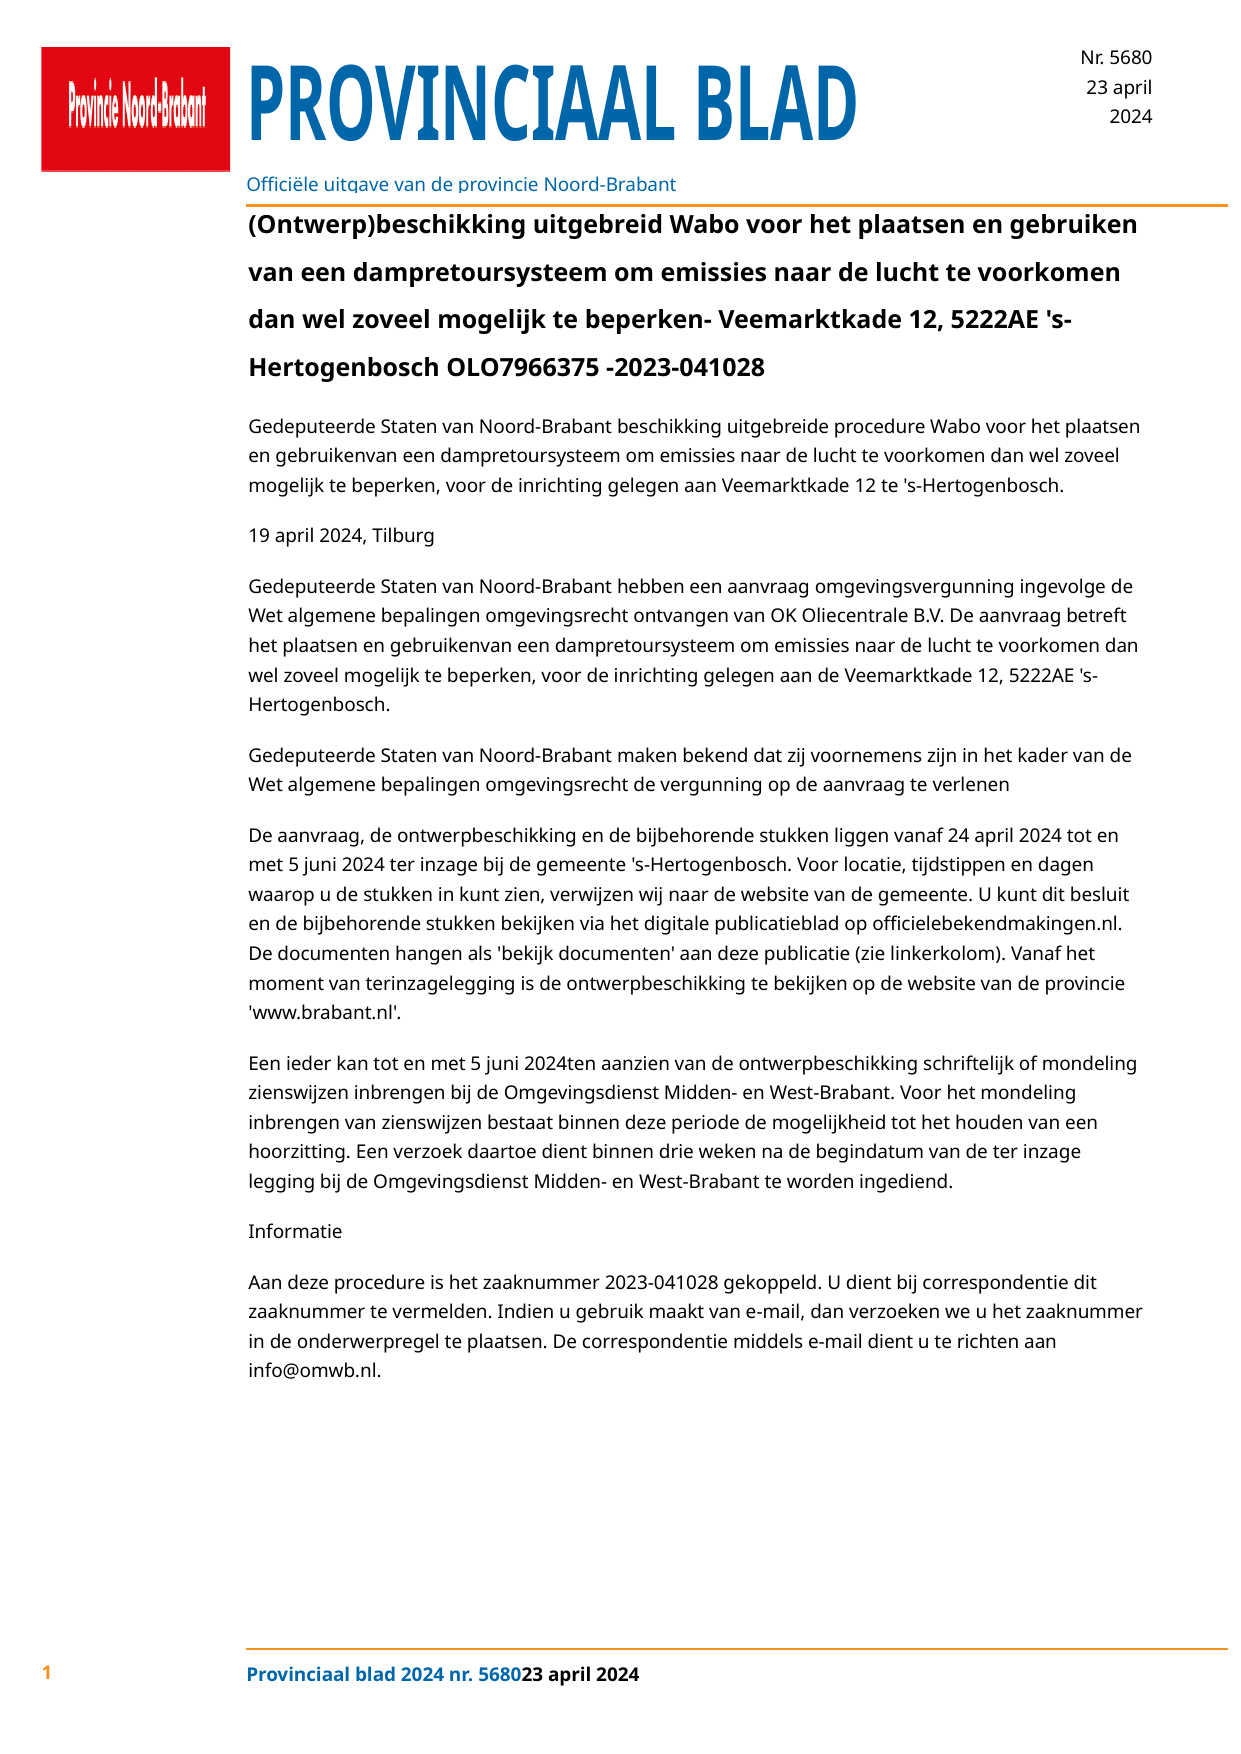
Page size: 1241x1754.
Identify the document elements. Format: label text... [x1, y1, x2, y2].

text Informatie [248, 1218, 1152, 1244]
text 19 april 2024, Tilburg [248, 523, 1152, 548]
text Aan deze procedure is het zaaknummer 2023-041028 gekoppeld. U dient bij correspondentie dit zaaknummer te vermelden. Indien u gebruik maakt van e-mail, dan verzoeken we u het zaaknummer in de onderwerpregel te plaatsen. De correspondentie middels e-mail dient u te richten aan info@omwb.nl. [248, 1269, 1152, 1383]
text Gedeputeerde Staten van Noord-Brabant hebben een aanvraag omgevingsvergunning ingevolge de Wet algemene bepalingen omgevingsrecht ontvangen van OK Oliecentrale B.V. De aanvraag betreft het plaatsen en gebruikenvan een dampretoursysteem om emissies naar de lucht te voorkomen dan wel zoveel mogelijk te beperken, voor de inrichting gelegen aan de Veemarktkade 12, 5222AE 's-Hertogenbosch. [248, 573, 1152, 717]
text (Ontwerp)beschikking uitgebreid Wabo voor het plaatsen en gebruiken van een dampretoursysteem om emissies naar de lucht te voorkomen dan wel zoveel mogelijk te beperken- Veemarktkade 12, 5222AE 's-Hertogenbosch OLO7966375 -2023-041028 [248, 207, 1152, 384]
text Gedeputeerde Staten van Noord-Brabant beschikking uitgebreide procedure Wabo voor het plaatsen en gebruikenvan een dampretoursysteem om emissies naar de lucht te voorkomen dan wel zoveel mogelijk te beperken, voor de inrichting gelegen aan Veemarktkade 12 te 's-Hertogenbosch. [248, 413, 1152, 498]
picture [41, 47, 231, 172]
text Gedeputeerde Staten van Noord-Brabant maken bekend dat zij voornemens zijn in het kader van de Wet algemene bepalingen omgevingsrecht de vergunning op de aanvraag te verlenen [248, 742, 1152, 797]
text Een ieder kan tot en met 5 juni 2024ten aanzien van de ontwerpbeschikking schriftelijk of mondeling zienswijzen inbrengen bij de Omgevingsdienst Midden- en West-Brabant. Voor het mondeling inbrengen van zienswijzen bestaat binnen deze periode de mogelijkheid tot het houden van een hoorzitting. Een verzoek daartoe dient binnen drie weken na de begindatum van de ter inzage legging bij de Omgevingsdienst Midden- en West-Brabant te worden ingediend. [248, 1050, 1152, 1194]
text De aanvraag, de ontwerpbeschikking en de bijbehorende stukken liggen vanaf 24 april 2024 tot en met 5 juni 2024 ter inzage bij de gemeente 's-Hertogenbosch. Voor locatie, tijdstippen en dagen waarop u de stukken in kunt zien, verwijzen wij naar de website van de gemeente. U kunt dit besluit en de bijbehorende stukken bekijken via het digitale publicatieblad op officielebekendmakingen.nl. De documenten hangen als 'bekijk documenten' aan deze publicatie (zie linkerkolom). Vanaf het moment van terinzagelegging is de ontwerpbeschikking te bekijken op de website van de provincie 'www.brabant.nl'. [248, 822, 1152, 1025]
